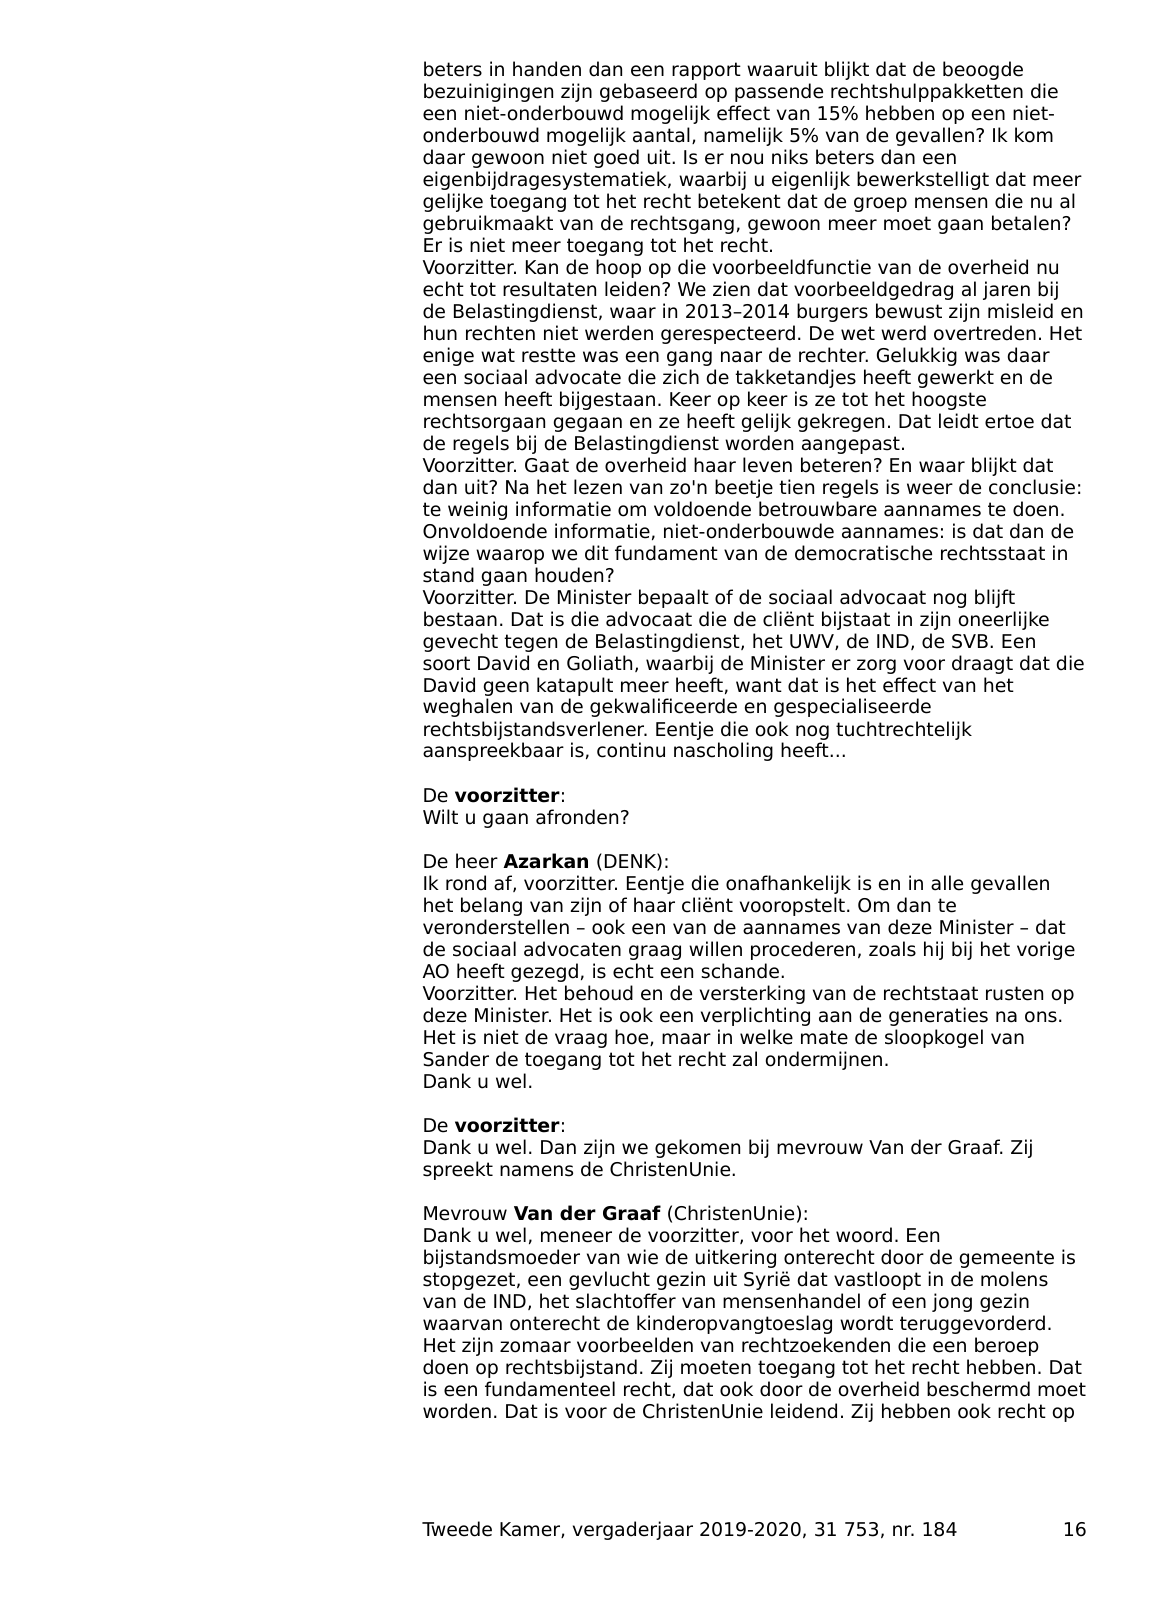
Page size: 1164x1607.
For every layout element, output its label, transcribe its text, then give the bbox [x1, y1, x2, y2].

text Voorzitter. Kan de hoop op die voorbeeldfunctie van de overheid nu echt tot resultaten leiden? We zien dat voorbeeldgedrag al jaren bij de Belastingdienst, waar in 2013–2014 burgers bewust zijn misleid en hun rechten niet werden gerespecteerd. De wet werd overtreden. Het enige wat restte was een gang naar de rechter. Gelukkig was daar een sociaal advocate die zich de takketandjes heeft gewerkt en de mensen heeft bijgestaan. Keer op keer is ze tot het hoogste rechtsorgaan gegaan en ze heeft gelijk gekregen. Dat leidt ertoe dat de regels bij de Belastingdienst worden aangepast. [422, 257, 1087, 455]
text Ik rond af, voorzitter. Eentje die onafhankelijk is en in alle gevallen het belang van zijn of haar cliënt vooropstelt. Om dan te veronderstellen – ook een van de aannames van deze Minister – dat de sociaal advocaten graag willen procederen, zoals hij bij het vorige AO heeft gezegd, is echt een schande. [422, 873, 1087, 983]
text Dank u wel. [422, 1071, 1087, 1092]
text Wilt u gaan afronden? [422, 807, 1087, 828]
text Voorzitter. Het behoud en de versterking van de rechtstaat rusten op deze Minister. Het is ook een verplichting aan de generaties na ons. Het is niet de vraag hoe, maar in welke mate de sloopkogel van Sander de toegang tot het recht zal ondermijnen. [422, 983, 1087, 1071]
text Dank u wel, meneer de voorzitter, voor het woord. Een bijstandsmoeder van wie de uitkering onterecht door de gemeente is stopgezet, een gevlucht gezin uit Syrië dat vastloopt in de molens van de IND, het slachtoffer van mensenhandel of een jong gezin waarvan onterecht de kinderopvangtoeslag wordt teruggevorderd. Het zijn zomaar voorbeelden van rechtzoekenden die een beroep doen op rechtsbijstand. Zij moeten toegang tot het recht hebben. Dat is een fundamenteel recht, dat ook door de overheid beschermd moet worden. Dat is voor de ChristenUnie leidend. Zij hebben ook recht op [422, 1225, 1087, 1423]
text Mevrouw Van der Graaf (ChristenUnie): [422, 1203, 1087, 1225]
text Dank u wel. Dan zijn we gekomen bij mevrouw Van der Graaf. Zij spreekt namens de ChristenUnie. [422, 1137, 1087, 1181]
text De voorzitter: [422, 1115, 1087, 1137]
text De voorzitter: [422, 784, 1087, 807]
text Voorzitter. De Minister bepaalt of de sociaal advocaat nog blijft bestaan. Dat is die advocaat die de cliënt bijstaat in zijn oneerlijke gevecht tegen de Belastingdienst, het UWV, de IND, de SVB. Een soort David en Goliath, waarbij de Minister er zorg voor draagt dat die David geen katapult meer heeft, want dat is het effect van het weghalen van de gekwalificeerde en gespecialiseerde rechtsbijstandsverlener. Eentje die ook nog tuchtrechtelijk aanspreekbaar is, continu nascholing heeft... [422, 587, 1087, 762]
text beters in handen dan een rapport waaruit blijkt dat de beoogde bezuinigingen zijn gebaseerd op passende rechtshulppakketten die een niet-onderbouwd mogelijk effect van 15% hebben op een niet-onderbouwd mogelijk aantal, namelijk 5% van de gevallen? Ik kom daar gewoon niet goed uit. Is er nou niks beters dan een eigenbijdragesystematiek, waarbij u eigenlijk bewerkstelligt dat meer gelijke toegang tot het recht betekent dat de groep mensen die nu al gebruikmaakt van de rechtsgang, gewoon meer moet gaan betalen? Er is niet meer toegang tot het recht. [422, 59, 1087, 257]
text Voorzitter. Gaat de overheid haar leven beteren? En waar blijkt dat dan uit? Na het lezen van zo'n beetje tien regels is weer de conclusie: te weinig informatie om voldoende betrouwbare aannames te doen. Onvoldoende informatie, niet-onderbouwde aannames: is dat dan de wijze waarop we dit fundament van de democratische rechtsstaat in stand gaan houden? [422, 455, 1087, 587]
text De heer Azarkan (DENK): [422, 851, 1087, 873]
